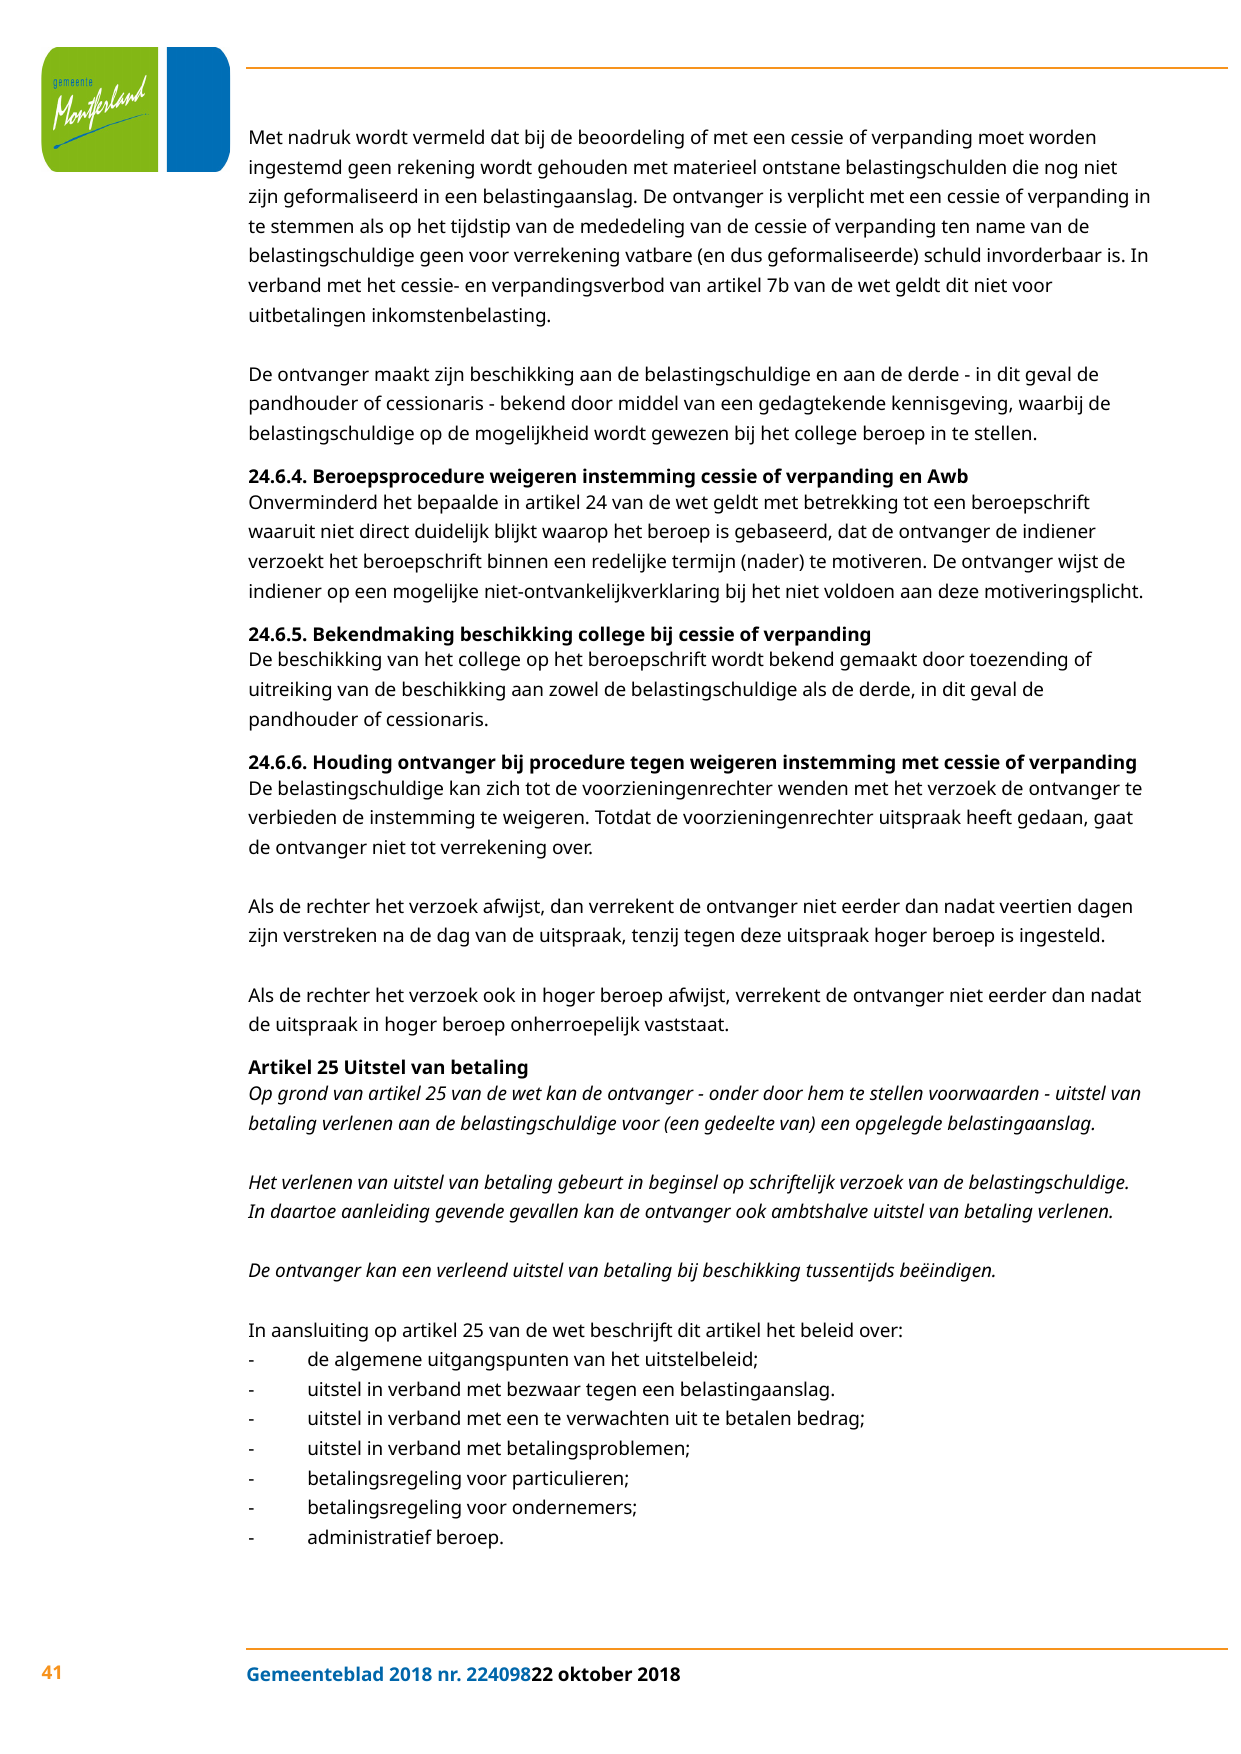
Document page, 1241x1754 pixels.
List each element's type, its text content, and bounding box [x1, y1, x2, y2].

text De ontvanger kan een verleend uitstel van betaling bij beschikking tussentijds beëindigen. [248, 1258, 1152, 1283]
picture [41, 47, 231, 172]
list uitstel in verband met bezwaar tegen een belastingaanslag. [248, 1376, 1152, 1402]
text In aansluiting op artikel 25 van de wet beschrijft dit artikel het beleid over: [248, 1317, 1152, 1343]
text Op grond van artikel 25 van de wet kan de ontvanger - onder door hem te stellen voorwaarden - uitstel van betaling verlenen aan de belastingschuldige voor (een gedeelte van) een opgelegde belastingaanslag. [248, 1080, 1152, 1136]
text De beschikking van het college op het beroepschrift wordt bekend gemaakt door toezending of uitreiking van de beschikking aan zowel de belastingschuldige als de derde, in dit geval de pandhouder of cessionaris. [248, 647, 1152, 732]
text Als de rechter het verzoek ook in hoger beroep afwijst, verrekent de ontvanger niet eerder dan nadat de uitspraak in hoger beroep onherroepelijk vaststaat. [248, 982, 1152, 1037]
text Als de rechter het verzoek afwijst, dan verrekent de ontvanger niet eerder dan nadat veertien dagen zijn verstreken na de dag van de uitspraak, tenzij tegen deze uitspraak hoger beroep is ingesteld. [248, 893, 1152, 948]
list uitstel in verband met een te verwachten uit te betalen bedrag; [248, 1406, 1152, 1431]
text Het verlenen van uitstel van betaling gebeurt in beginsel op schriftelijk verzoek van de belastingschuldige. In daartoe aanleiding gevende gevallen kan de ontvanger ook ambtshalve uitstel van betaling verlenen. [248, 1169, 1152, 1224]
text 24.6.5. Bekendmaking beschikking college bij cessie of verpanding [248, 621, 1152, 647]
list de algemene uitgangspunten van het uitstelbeleid; [248, 1346, 1152, 1372]
text 24.6.6. Houding ontvanger bij procedure tegen weigeren instemming met cessie of verpanding [248, 749, 1152, 775]
text Met nadruk wordt vermeld dat bij de beoordeling of met een cessie of verpanding moet worden ingestemd geen rekening wordt gehouden met materieel ontstane belastingschulden die nog niet zijn geformaliseerd in een belastingaanslag. De ontvanger is verplicht met een cessie of verpanding in te stemmen als op het tijdstip van de mededeling van de cessie of verpanding ten name van de belastingschuldige geen voor verrekening vatbare (en dus geformaliseerde) schuld invorderbaar is. In verband met het cessie- en verpandingsverbod van artikel 7b van de wet geldt dit niet voor uitbetalingen inkomstenbelasting. [248, 124, 1152, 328]
list betalingsregeling voor particulieren; [248, 1465, 1152, 1491]
text Onverminderd het bepaalde in artikel 24 van de wet geldt met betrekking tot een beroepschrift waaruit niet direct duidelijk blijkt waarop het beroep is gebaseerd, dat de ontvanger de indiener verzoekt het beroepschrift binnen een redelijke termijn (nader) te motiveren. De ontvanger wijst de indiener op een mogelijke niet-ontvankelijkverklaring bij het niet voldoen aan deze motiveringsplicht. [248, 489, 1152, 603]
text Artikel 25 Uitstel van betaling [248, 1054, 1152, 1080]
list betalingsregeling voor ondernemers; [248, 1494, 1152, 1520]
text De ontvanger maakt zijn beschikking aan de belastingschuldige en aan de derde - in dit geval de pandhouder of cessionaris - bekend door middel van een gedagtekende kennisgeving, waarbij de belastingschuldige op de mogelijkheid wordt gewezen bij het college beroep in te stellen. [248, 361, 1152, 446]
list administratief beroep. [248, 1524, 1152, 1550]
text 24.6.4. Beroepsprocedure weigeren instemming cessie of verpanding en Awb [248, 463, 1152, 489]
text De belastingschuldige kan zich tot de voorzieningenrechter wenden met het verzoek de ontvanger te verbieden de instemming te weigeren. Totdat de voorzieningenrechter uitspraak heeft gedaan, gaat de ontvanger niet tot verrekening over. [248, 775, 1152, 859]
list uitstel in verband met betalingsproblemen; [248, 1435, 1152, 1461]
